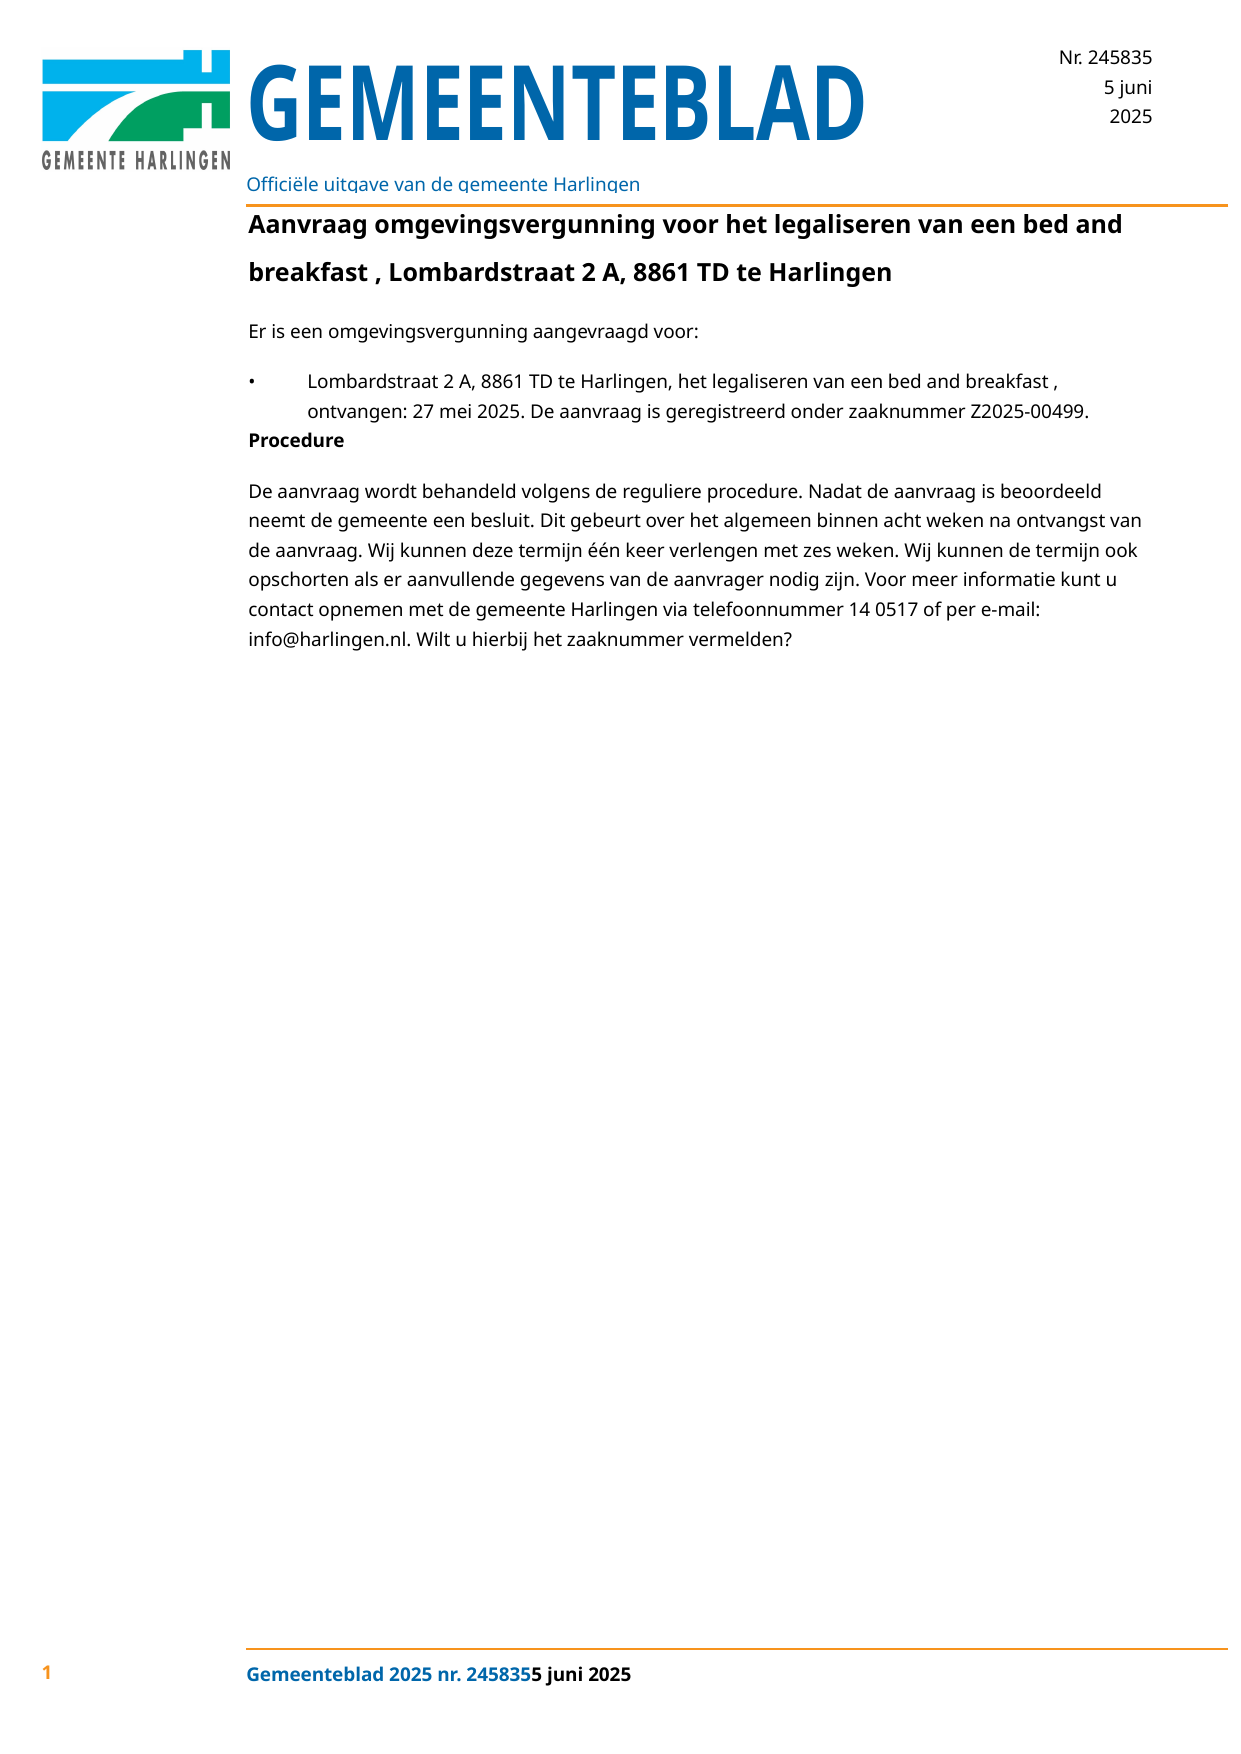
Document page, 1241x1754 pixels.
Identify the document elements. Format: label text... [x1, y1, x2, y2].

text De aanvraag wordt behandeld volgens de reguliere procedure. Nadat de aanvraag is beoordeeld neemt de gemeente een besluit. Dit gebeurt over het algemeen binnen acht weken na ontvangst van de aanvraag. Wij kunnen deze termijn één keer verlengen met zes weken. Wij kunnen de termijn ook opschorten als er aanvullende gegevens van de aanvrager nodig zijn. Voor meer informatie kunt u contact opnemen met de gemeente Harlingen via telefoonnummer 14 0517 of per e-mail: info@harlingen.nl. Wilt u hierbij het zaaknummer vermelden? [248, 478, 1152, 652]
picture [41, 47, 231, 172]
text Er is een omgevingsvergunning aangevraagd voor: [248, 318, 1152, 344]
text Procedure [248, 427, 1152, 453]
text Aanvraag omgevingsvergunning voor het legaliseren van een bed and breakfast , Lombardstraat 2 A, 8861 TD te Harlingen [248, 207, 1152, 288]
list Lombardstraat 2 A, 8861 TD te Harlingen, het legaliseren van een bed and breakfast , ontvangen: 27 mei 2025. De aanvraag is geregistreerd onder zaaknummer Z2025-00499. [248, 368, 1152, 424]
